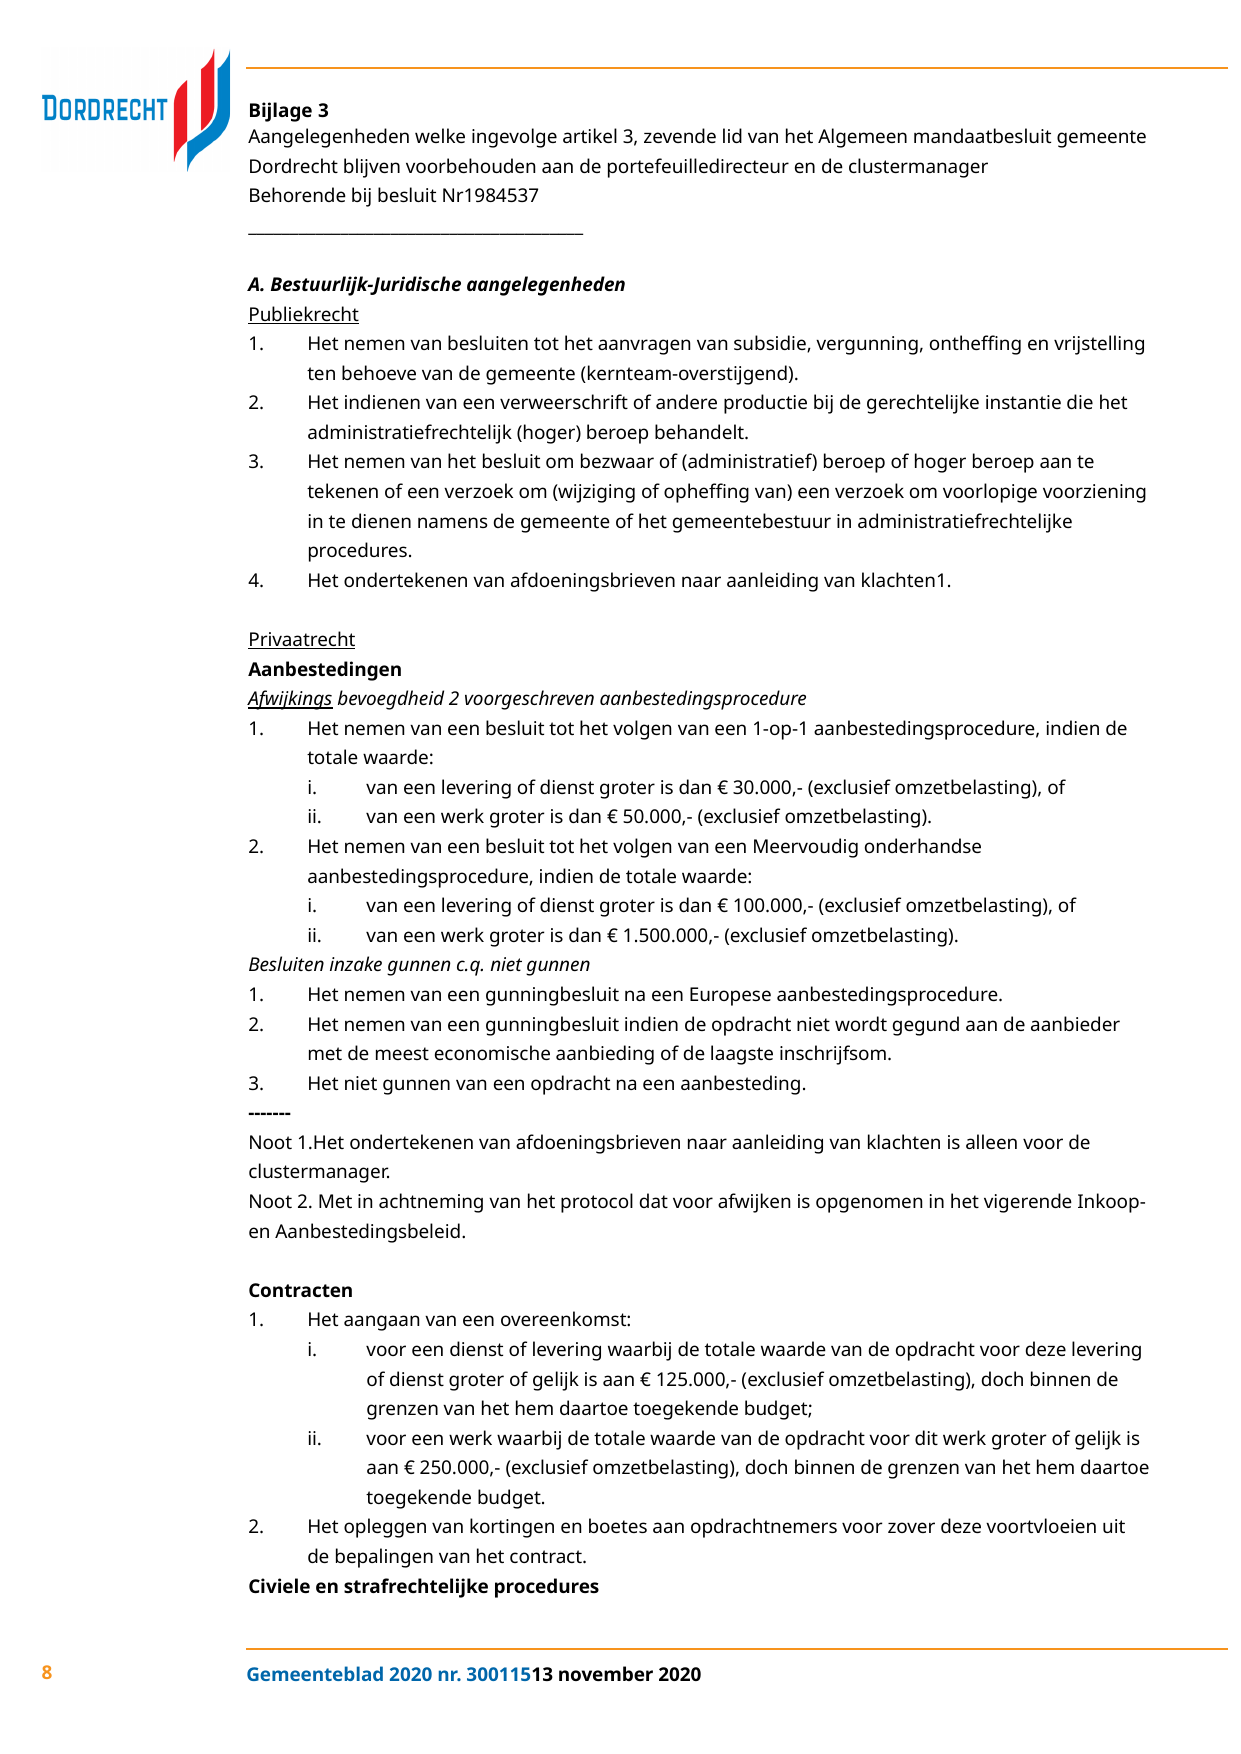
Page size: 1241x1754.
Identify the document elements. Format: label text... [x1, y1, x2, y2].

text Noot 1.Het ondertekenen van afdoeningsbrieven naar aanleiding van klachten is alleen voor de clustermanager. [248, 1129, 1152, 1184]
text A. Bestuurlijk-Juridische aangelegenheden [248, 271, 1152, 297]
text Publiekrecht [248, 301, 1152, 327]
list Het nemen van het besluit om bezwaar of (administratief) beroep of hoger beroep aan te tekenen of een verzoek om (wijziging of opheffing van) een verzoek om voorlopige voorziening in te dienen namens de gemeente of het gemeentebestuur in administratiefrechtelijke procedures. [248, 449, 1152, 563]
list van een levering of dienst groter is dan € 100.000,- (exclusief omzetbelasting), of [307, 892, 1152, 918]
list Het nemen van een besluit tot het volgen van een Meervoudig onderhandse aanbestedingsprocedure, indien de totale waarde: [248, 833, 1152, 889]
list Het niet gunnen van een opdracht na een aanbesteding. [248, 1070, 1152, 1096]
text Besluiten inzake gunnen c.q. niet gunnen [248, 952, 1152, 977]
list van een werk groter is dan € 50.000,- (exclusief omzetbelasting). [307, 804, 1152, 829]
text Privaatrecht [248, 626, 1152, 652]
text ________________________________________ [248, 212, 1152, 238]
list Het nemen van een gunningbesluit indien de opdracht niet wordt gegund aan de aanbieder met de meest economische aanbieding of de laagste inschrijfsom. [248, 1011, 1152, 1066]
list Het ondertekenen van afdoeningsbrieven naar aanleiding van klachten1. [248, 567, 1152, 593]
text Aangelegenheden welke ingevolge artikel 3, zevende lid van het Algemeen mandaatbesluit gemeente Dordrecht blijven voorbehouden aan de portefeuilledirecteur en de clustermanager [248, 123, 1152, 179]
list Het nemen van besluiten tot het aanvragen van subsidie, vergunning, ontheffing en vrijstelling ten behoeve van de gemeente (kernteam-overstijgend). [248, 330, 1152, 386]
list voor een dienst of levering waarbij de totale waarde van de opdracht voor deze levering of dienst groter of gelijk is aan € 125.000,- (exclusief omzetbelasting), doch binnen de grenzen van het hem daartoe toegekende budget; [307, 1336, 1152, 1421]
list van een levering of dienst groter is dan € 30.000,- (exclusief omzetbelasting), of [307, 774, 1152, 800]
list Het nemen van een besluit tot het volgen van een 1-op-1 aanbestedingsprocedure, indien de totale waarde: [248, 715, 1152, 770]
list van een werk groter is dan € 1.500.000,- (exclusief omzetbelasting). [307, 922, 1152, 948]
text Bijlage 3 [248, 95, 1152, 123]
text Afwijkings bevoegdheid 2 voorgeschreven aanbestedingsprocedure [248, 685, 1152, 711]
text Aanbestedingen [248, 656, 1152, 682]
text ------- [248, 1099, 1152, 1125]
text Noot 2. Met in achtneming van het protocol dat voor afwijken is opgenomen in het vigerende Inkoop- en Aanbestedingsbeleid. [248, 1188, 1152, 1244]
list Het opleggen van kortingen en boetes aan opdrachtnemers voor zover deze voortvloeien uit de bepalingen van het contract. [248, 1514, 1152, 1569]
list Het indienen van een verweerschrift of andere productie bij de gerechtelijke instantie die het administratiefrechtelijk (hoger) beroep behandelt. [248, 389, 1152, 445]
text Behorende bij besluit Nr1984537 [248, 182, 1152, 208]
text Contracten [248, 1277, 1152, 1303]
text Civiele en strafrechtelijke procedures [248, 1573, 1152, 1599]
picture [41, 47, 231, 172]
list Het nemen van een gunningbesluit na een Europese aanbestedingsprocedure. [248, 981, 1152, 1007]
list Het aangaan van een overeenkomst: [248, 1307, 1152, 1332]
list voor een werk waarbij de totale waarde van de opdracht voor dit werk groter of gelijk is aan € 250.000,- (exclusief omzetbelasting), doch binnen de grenzen van het hem daartoe toegekende budget. [307, 1425, 1152, 1510]
